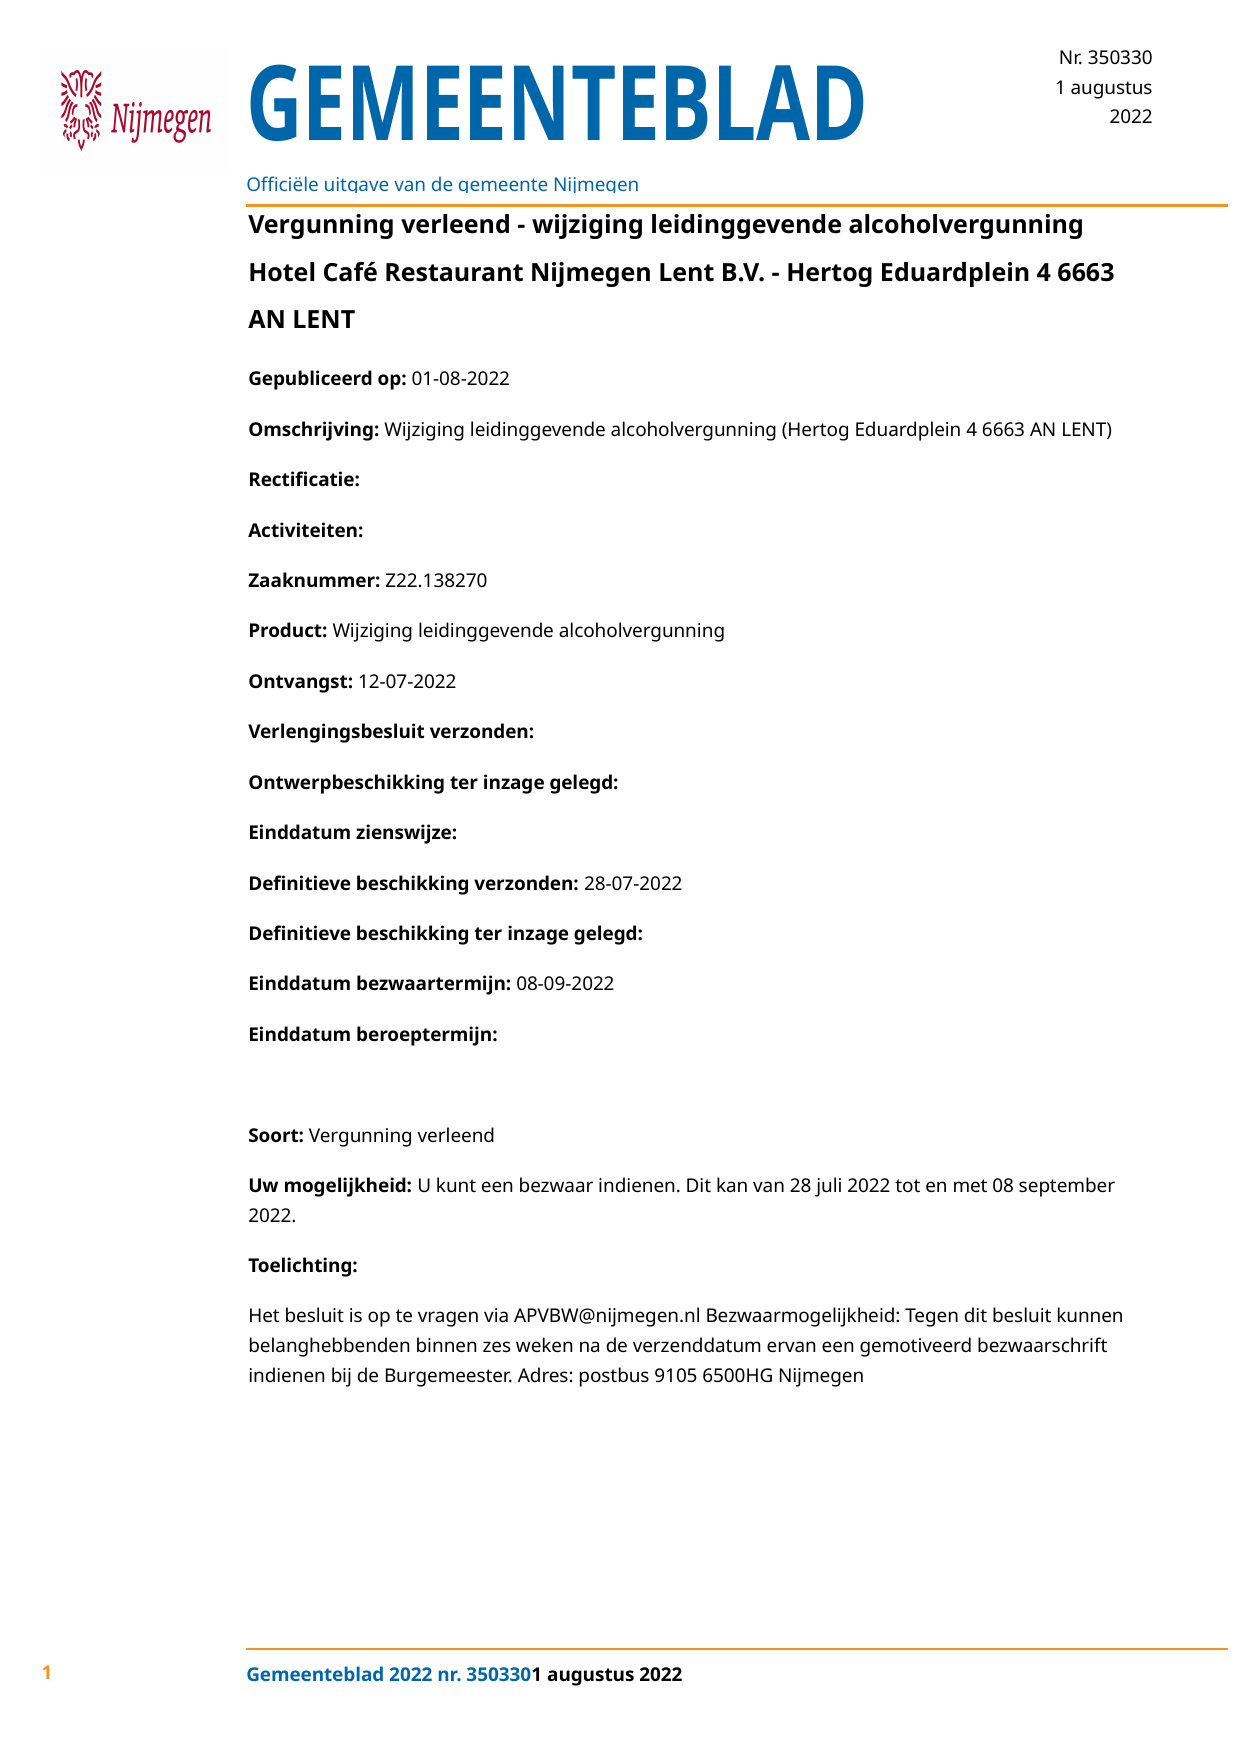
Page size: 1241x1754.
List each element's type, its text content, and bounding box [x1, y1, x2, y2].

text Definitieve beschikking ter inzage gelegd: [248, 920, 1152, 946]
text Vergunning verleend - wijziging leidinggevende alcoholvergunning Hotel Café Restaurant Nijmegen Lent B.V. - Hertog Eduardplein 4 6663 AN LENT [248, 207, 1152, 336]
text Uw mogelijkheid: U kunt een bezwaar indienen. Dit kan van 28 juli 2022 tot en met 08 september 2022. [248, 1172, 1152, 1227]
picture [41, 47, 231, 172]
text Einddatum zienswijze: [248, 819, 1152, 845]
text Het besluit is op te vragen via APVBW@nijmegen.nl Bezwaarmogelijkheid: Tegen dit besluit kunnen belanghebbenden binnen zes weken na de verzenddatum ervan een gemotiveerd bezwaarschrift indienen bij de Burgemeester. Adres: postbus 9105 6500HG Nijmegen [248, 1303, 1152, 1387]
text Rectificatie: [248, 466, 1152, 492]
text Product: Wijziging leidinggevende alcoholvergunning [248, 618, 1152, 643]
text Zaaknummer: Z22.138270 [248, 567, 1152, 593]
text Toelichting: [248, 1252, 1152, 1278]
text Activiteiten: [248, 517, 1152, 542]
text Ontwerpbeschikking ter inzage gelegd: [248, 769, 1152, 794]
text Ontvangst: 12-07-2022 [248, 668, 1152, 694]
text Soort: Vergunning verleend [248, 1122, 1152, 1147]
text Gepubliceerd op: 01-08-2022 [248, 366, 1152, 391]
text Verlengingsbesluit verzonden: [248, 718, 1152, 744]
text Einddatum bezwaartermijn: 08-09-2022 [248, 971, 1152, 996]
text Definitieve beschikking verzonden: 28-07-2022 [248, 870, 1152, 895]
text Omschrijving: Wijziging leidinggevende alcoholvergunning (Hertog Eduardplein 4 6663 AN LENT) [248, 416, 1152, 442]
text Einddatum beroeptermijn: [248, 1021, 1152, 1047]
